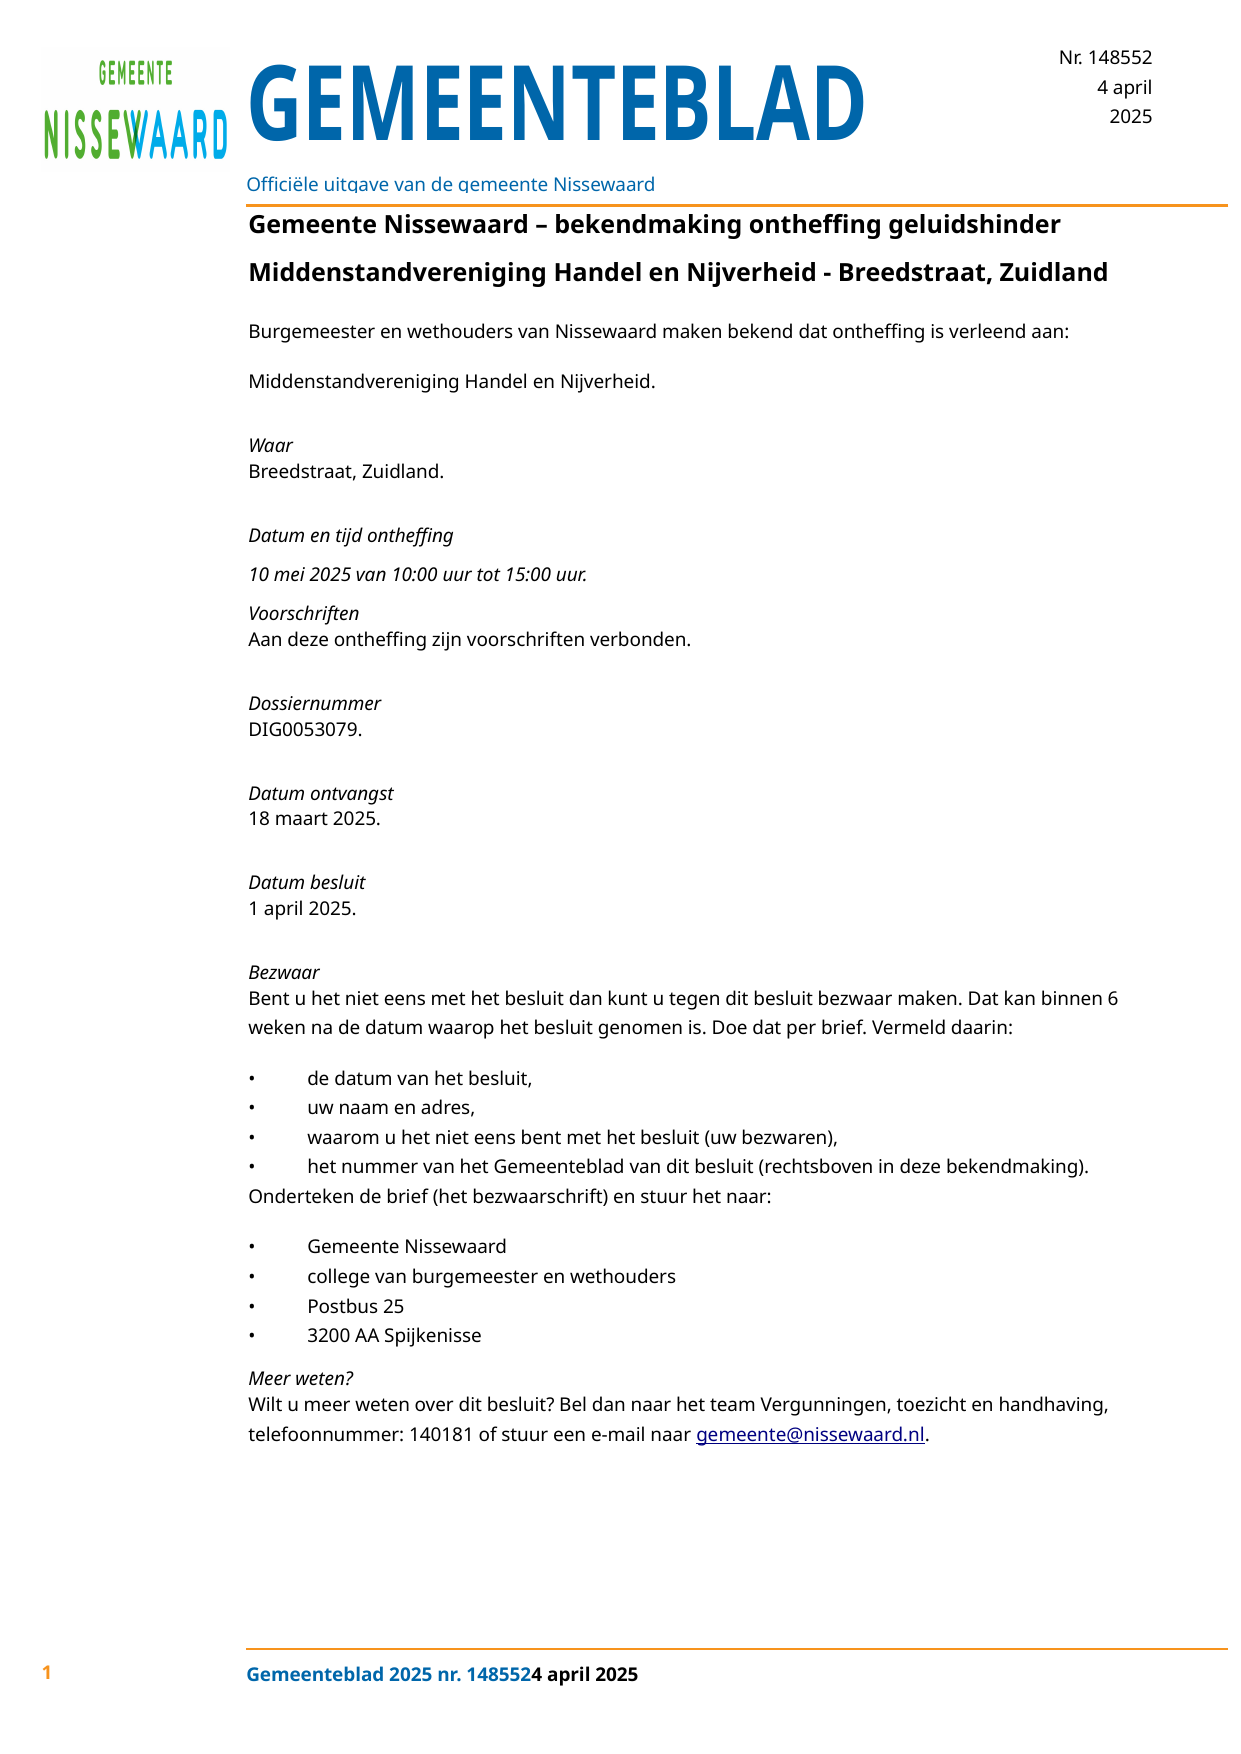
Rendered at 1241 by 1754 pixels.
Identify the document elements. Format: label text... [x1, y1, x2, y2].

text Dossiernummer [248, 690, 1152, 716]
text Gemeente Nissewaard – bekendmaking ontheffing geluidshinder Middenstandvereniging Handel en Nijverheid - Breedstraat, Zuidland [248, 207, 1152, 288]
text Bezwaar [248, 959, 1152, 985]
text Onderteken de brief (het bezwaarschrift) en stuur het naar: [248, 1183, 1152, 1209]
text Aan deze ontheffing zijn voorschriften verbonden. [248, 626, 1152, 652]
list de datum van het besluit, [248, 1065, 1152, 1091]
text DIG0053079. [248, 716, 1152, 742]
list 3200 AA Spijkenisse [248, 1322, 1152, 1348]
text Voorschriften [248, 601, 1152, 626]
text Datum en tijd ontheffing [248, 522, 1152, 548]
text Bent u het niet eens met het besluit dan kunt u tegen dit besluit bezwaar maken. Dat kan binnen 6 weken na de datum waarop het besluit genomen is. Doe dat per brief. Vermeld daarin: [248, 985, 1152, 1040]
text Datum besluit [248, 869, 1152, 895]
list college van burgemeester en wethouders [248, 1263, 1152, 1289]
list het nummer van het Gemeenteblad van dit besluit (rechtsboven in deze bekendmaking). [248, 1154, 1152, 1179]
text Meer weten? [248, 1366, 1152, 1391]
text Wilt u meer weten over dit besluit? Bel dan naar het team Vergunningen, toezicht en handhaving, telefoonnummer: 140181 of stuur een e-mail naar gemeente@nissewaard.nl. [248, 1391, 1152, 1447]
text 18 maart 2025. [248, 806, 1152, 831]
text Burgemeester en wethouders van Nissewaard maken bekend dat ontheffing is verleend aan: [248, 318, 1152, 344]
list Gemeente Nissewaard [248, 1234, 1152, 1259]
picture [41, 47, 231, 172]
list Postbus 25 [248, 1293, 1152, 1319]
text Datum ontvangst [248, 780, 1152, 806]
text Middenstandvereniging Handel en Nijverheid. [248, 368, 1152, 394]
text Breedstraat, Zuidland. [248, 458, 1152, 484]
list waarom u het niet eens bent met het besluit (uw bezwaren), [248, 1124, 1152, 1150]
text 10 mei 2025 van 10:00 uur tot 15:00 uur. [248, 561, 1152, 587]
text Waar [248, 432, 1152, 458]
text 1 april 2025. [248, 895, 1152, 921]
list uw naam en adres, [248, 1094, 1152, 1120]
